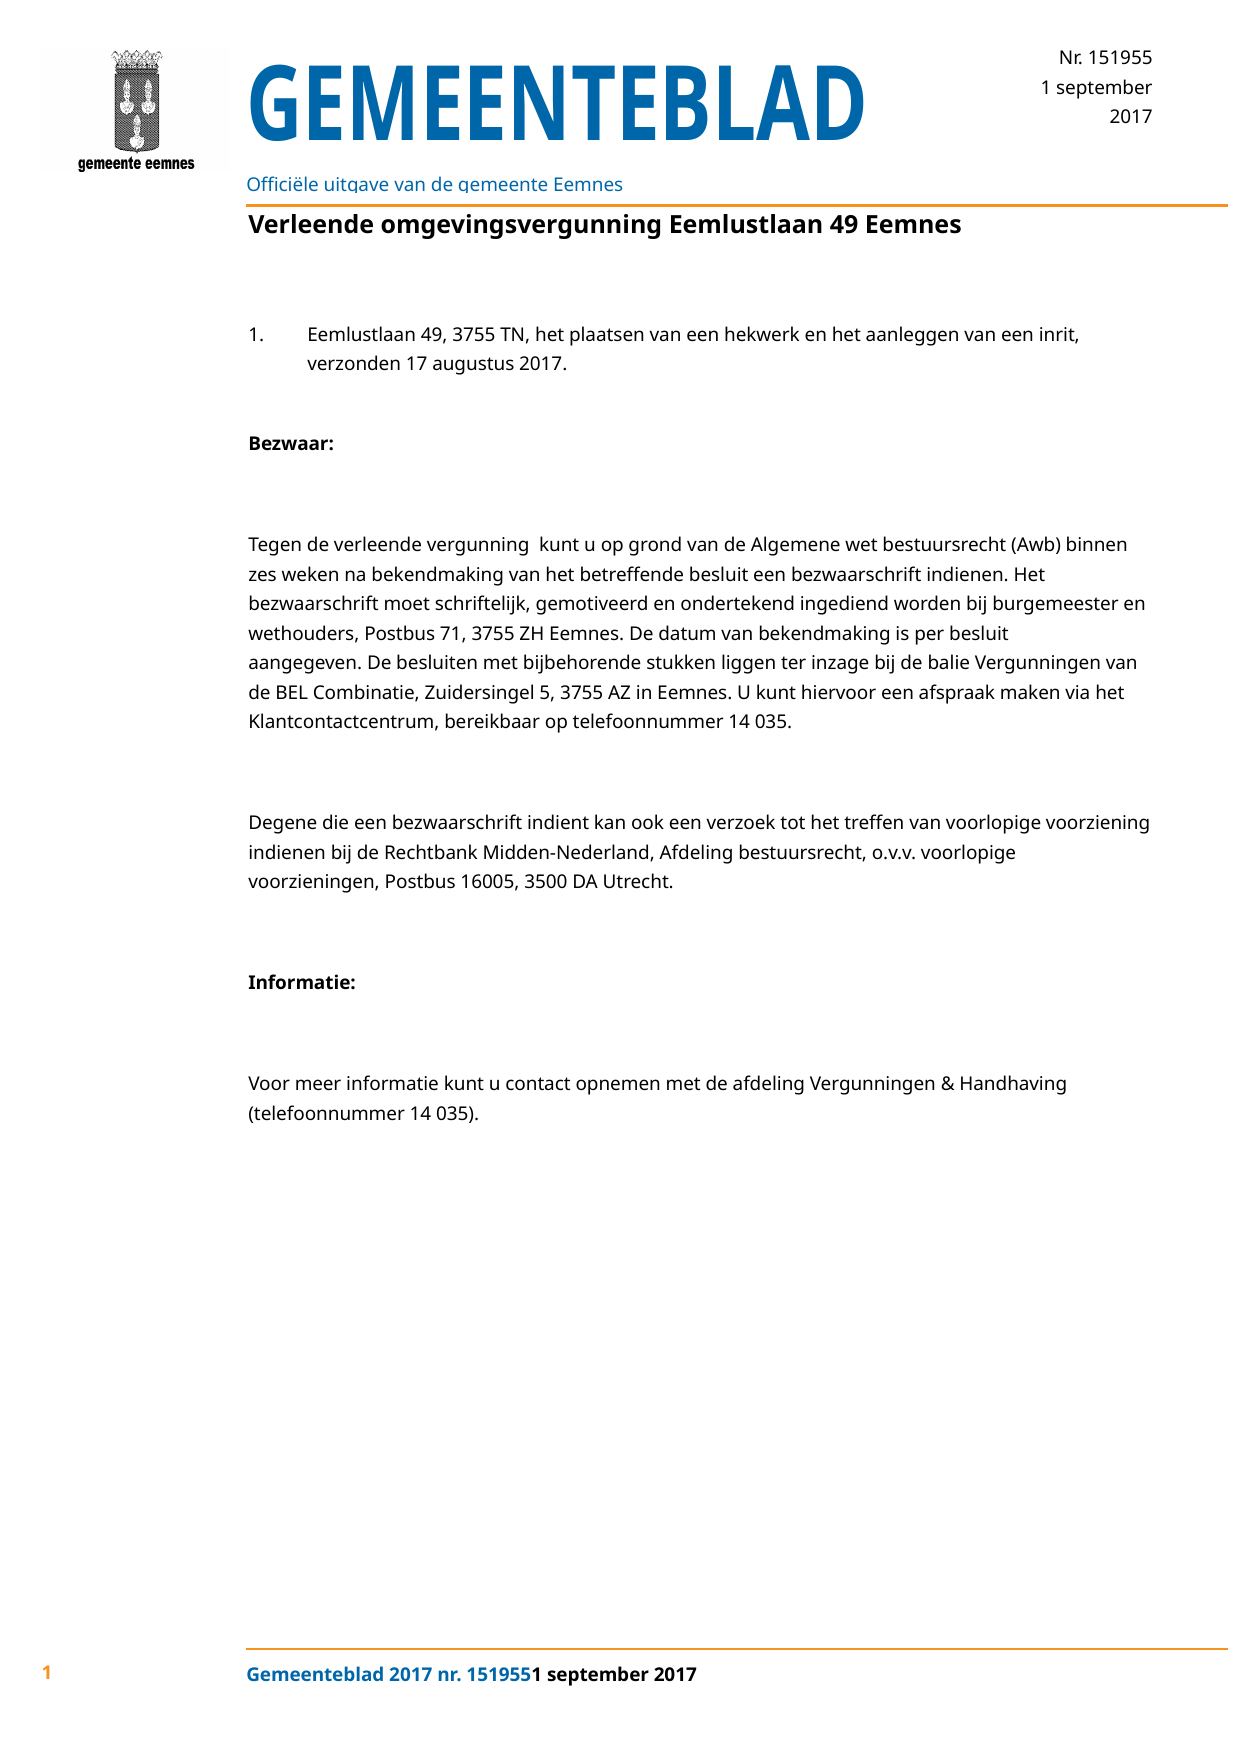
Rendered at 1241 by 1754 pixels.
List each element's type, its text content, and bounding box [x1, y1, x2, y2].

text Informatie: [248, 969, 1152, 995]
text Bezwaar: [248, 430, 1152, 456]
picture [41, 47, 231, 172]
text Degene die een bezwaarschrift indient kan ook een verzoek tot het treffen van voorlopige voorziening indienen bij de Rechtbank Midden-Nederland, Afdeling bestuursrecht, o.v.v. voorlopige voorzieningen, Postbus 16005, 3500 DA Utrecht. [248, 809, 1152, 894]
text Tegen de verleende vergunning kunt u op grond van de Algemene wet bestuursrecht (Awb) binnen zes weken na bekendmaking van het betreffende besluit een bezwaarschrift indienen. Het bezwaarschrift moet schriftelijk, gemotiveerd en ondertekend ingediend worden bij burgemeester en wethouders, Postbus 71, 3755 ZH Eemnes. De datum van bekendmaking is per besluit aangegeven. De besluiten met bijbehorende stukken liggen ter inzage bij de balie Vergunningen van de BEL Combinatie, Zuidersingel 5, 3755 AZ in Eemnes. U kunt hiervoor een afspraak maken via het Klantcontactcentrum, bereikbaar op telefoonnummer 14 035. [248, 531, 1152, 734]
text Verleende omgevingsvergunning Eemlustlaan 49 Eemnes [248, 207, 1152, 241]
list Eemlustlaan 49, 3755 TN, het plaatsen van een hekwerk en het aanleggen van een inrit, verzonden 17 augustus 2017. [248, 321, 1152, 376]
text Voor meer informatie kunt u contact opnemen met de afdeling Vergunningen & Handhaving (telefoonnummer 14 035). [248, 1070, 1152, 1126]
